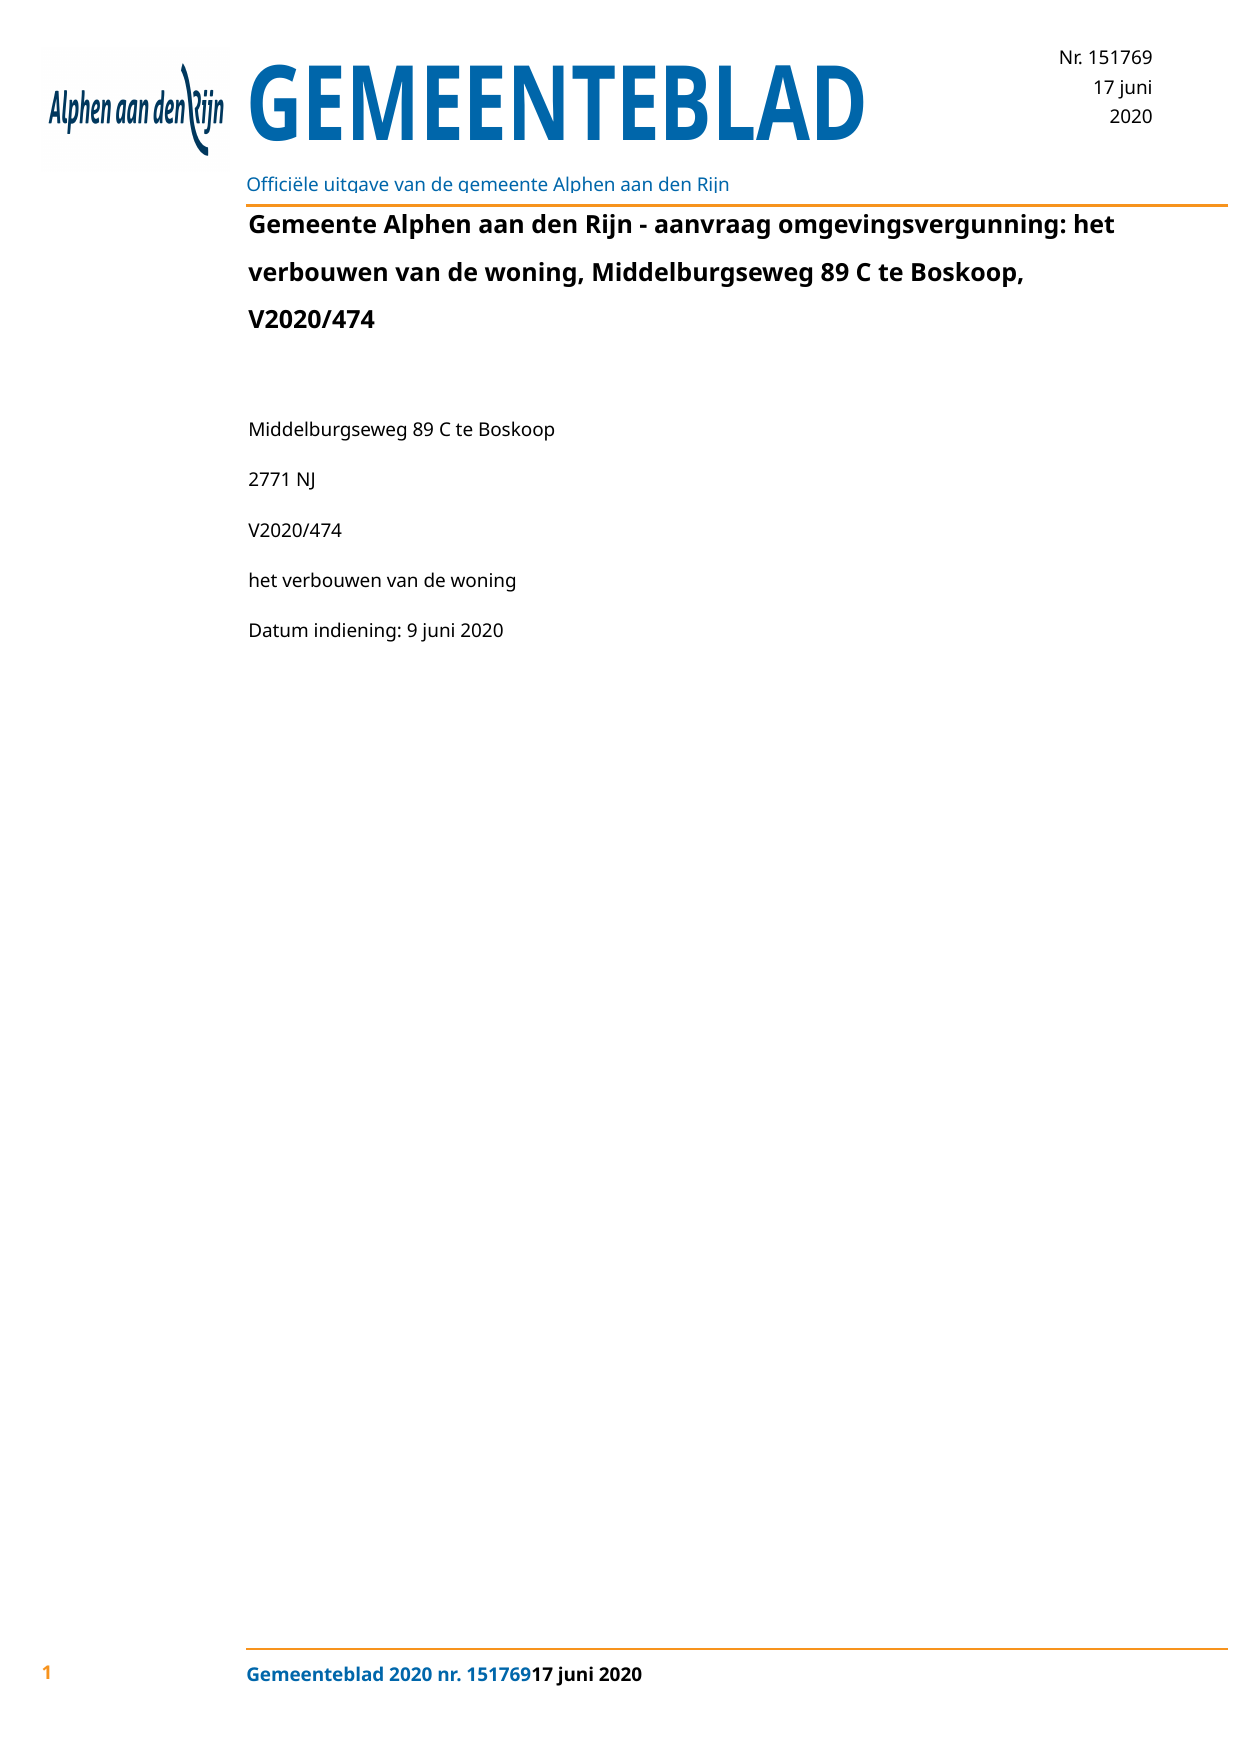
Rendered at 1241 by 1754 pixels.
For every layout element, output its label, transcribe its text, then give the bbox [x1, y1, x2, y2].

text Middelburgseweg 89 C te Boskoop [248, 416, 1152, 442]
text Gemeente Alphen aan den Rijn - aanvraag omgevingsvergunning: het verbouwen van de woning, Middelburgseweg 89 C te Boskoop, V2020/474 [248, 207, 1152, 336]
text het verbouwen van de woning [248, 567, 1152, 593]
text V2020/474 [248, 517, 1152, 542]
text Datum indiening: 9 juni 2020 [248, 618, 1152, 643]
text 2771 NJ [248, 466, 1152, 492]
picture [41, 47, 231, 172]
